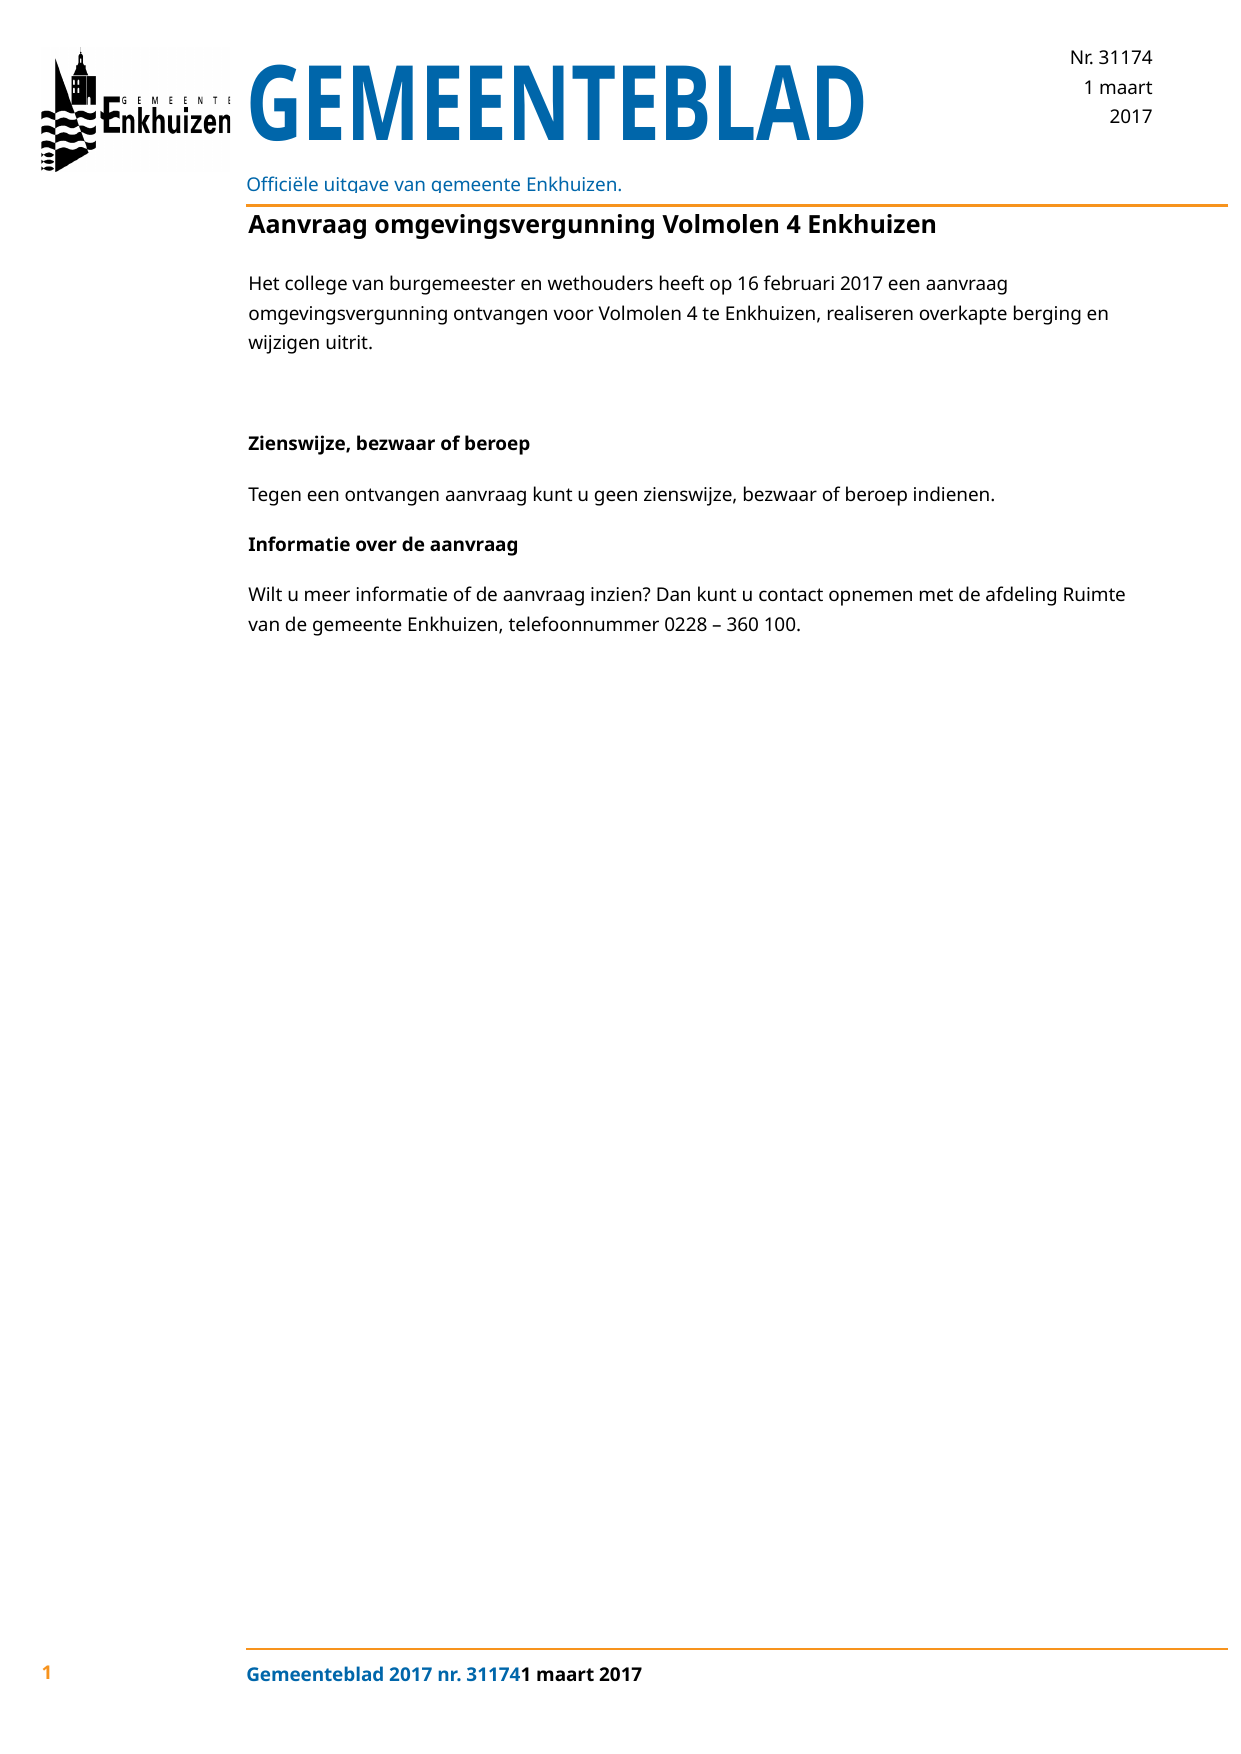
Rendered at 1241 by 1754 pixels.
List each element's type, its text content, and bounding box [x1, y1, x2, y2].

text Zienswijze, bezwaar of beroep [248, 430, 1152, 456]
text Aanvraag omgevingsvergunning Volmolen 4 Enkhuizen [248, 207, 1152, 241]
text Informatie over de aanvraag [248, 531, 1152, 557]
text Tegen een ontvangen aanvraag kunt u geen zienswijze, bezwaar of beroep indienen. [248, 481, 1152, 506]
picture [41, 47, 231, 172]
text Wilt u meer informatie of de aanvraag inzien? Dan kunt u contact opnemen met de afdeling Ruimte van de gemeente Enkhuizen, telefoonnummer 0228 – 360 100. [248, 582, 1152, 637]
text Het college van burgemeester en wethouders heeft op 16 februari 2017 een aanvraag omgevingsvergunning ontvangen voor Volmolen 4 te Enkhuizen, realiseren overkapte berging en wijzigen uitrit. [248, 270, 1152, 355]
